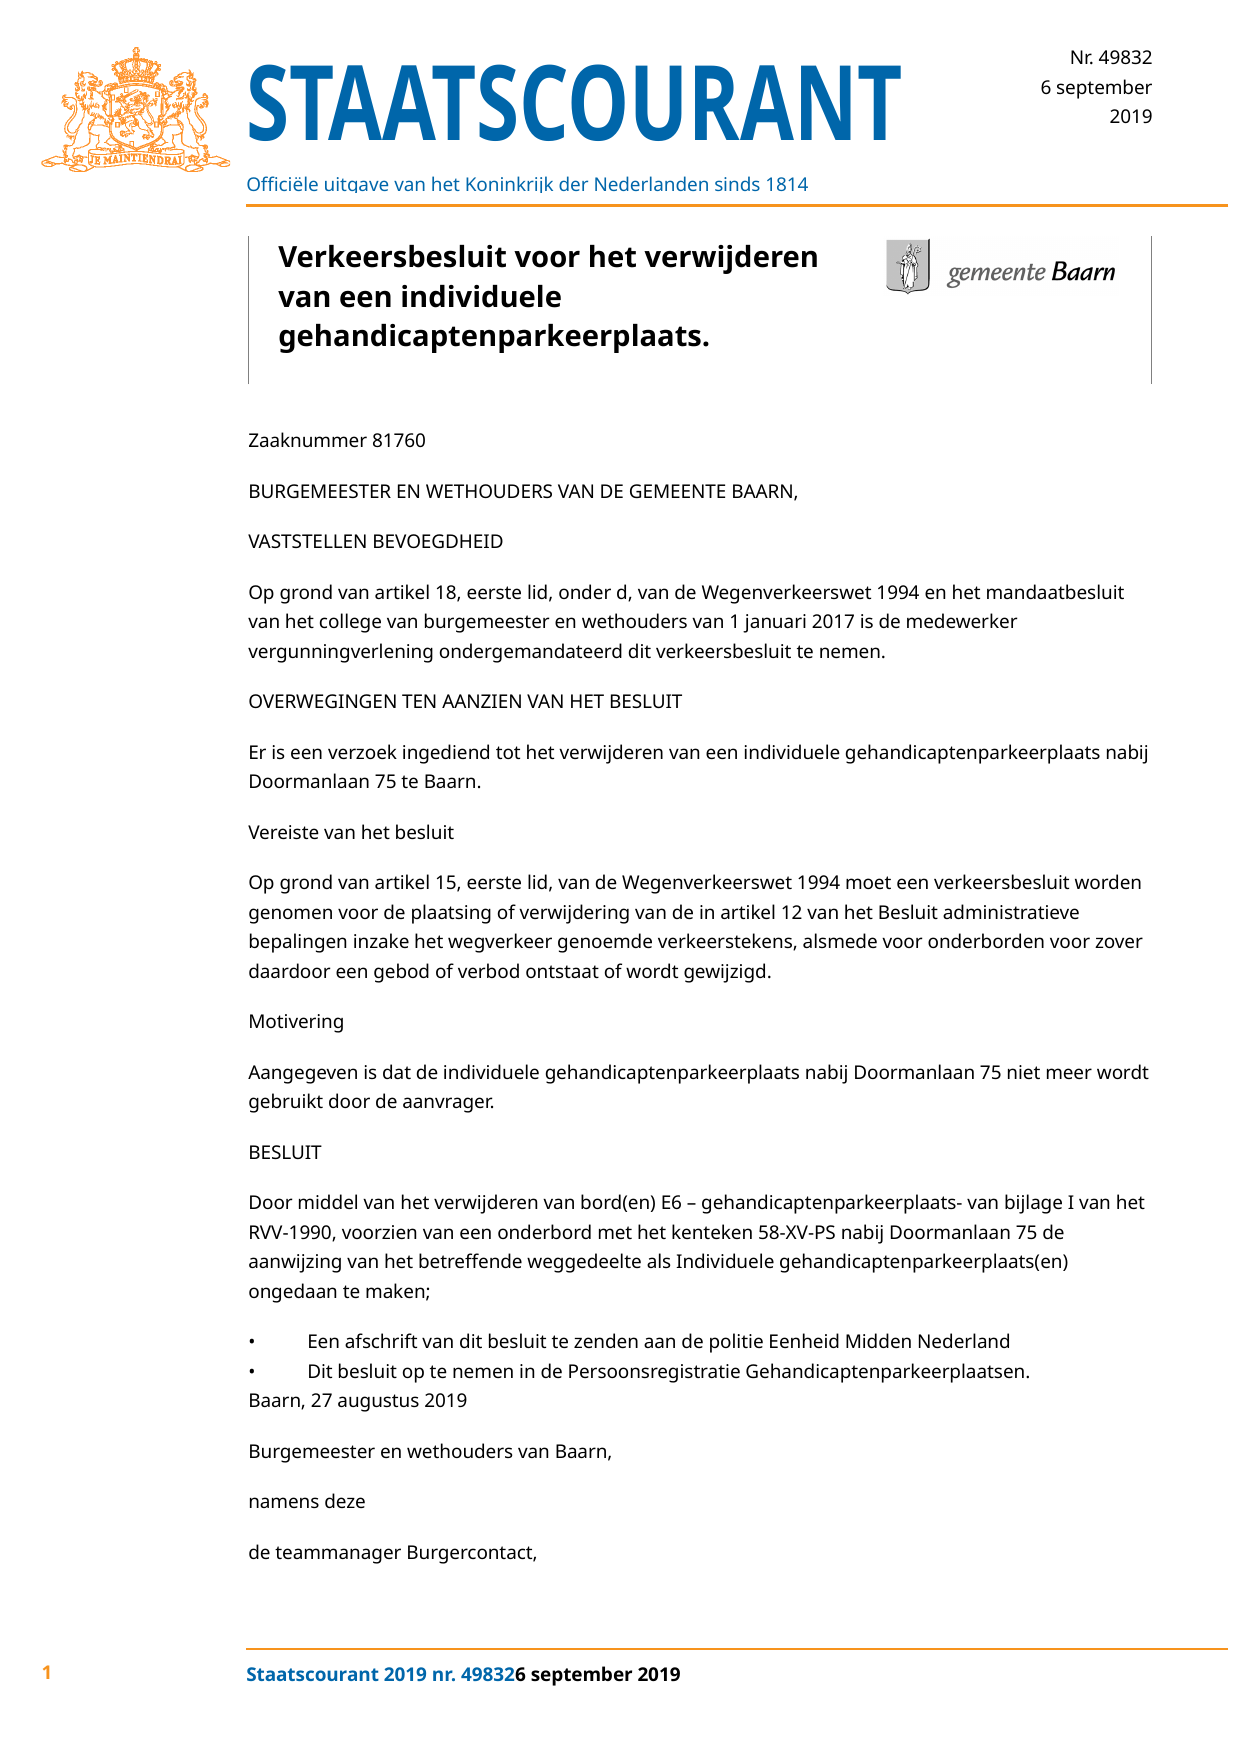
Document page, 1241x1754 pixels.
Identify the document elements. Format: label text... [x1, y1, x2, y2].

text BURGEMEESTER EN WETHOUDERS VAN DE GEMEENTE BAARN, [248, 478, 1152, 504]
text BESLUIT [248, 1139, 1152, 1164]
text VASTSTELLEN BEVOEGDHEID [248, 528, 1152, 554]
table_header Verkeersbesluit voor het verwijderen van een individuele gehandicaptenparkeerplaats. [249, 236, 850, 384]
text Op grond van artikel 18, eerste lid, onder d, van de Wegenverkeerswet 1994 en het mandaatbesluit van het college van burgemeester en wethouders van 1 januari 2017 is de medewerker vergunningverlening ondergemandateerd dit verkeersbesluit te nemen. [248, 579, 1152, 664]
text de teammanager Burgercontact, [248, 1539, 1152, 1564]
text Burgemeester en wethouders van Baarn, [248, 1438, 1152, 1464]
text OVERWEGINGEN TEN AANZIEN VAN HET BESLUIT [248, 688, 1152, 714]
list Dit besluit op te nemen in de Persoonsregistratie Gehandicaptenparkeerplaatsen. [248, 1358, 1152, 1384]
picture [882, 236, 1119, 296]
text Zaaknummer 81760 [248, 428, 1152, 453]
text namens deze [248, 1488, 1152, 1514]
text Aangegeven is dat de individuele gehandicaptenparkeerplaats nabij Doormanlaan 75 niet meer wordt gebruikt door de aanvrager. [248, 1059, 1152, 1114]
text Door middel van het verwijderen van bord(en) E6 – gehandicaptenparkeerplaats- van bijlage I van het RVV-1990, voorzien van een onderbord met het kenteken 58-XV-PS nabij Doormanlaan 75 de aanwijzing van het betreffende weggedeelte als Individuele gehandicaptenparkeerplaats(en) ongedaan te maken; [248, 1189, 1152, 1304]
text Motivering [248, 1008, 1152, 1034]
list Een afschrift van dit besluit te zenden aan de politie Eenheid Midden Nederland [248, 1328, 1152, 1354]
text Er is een verzoek ingediend tot het verwijderen van een individuele gehandicaptenparkeerplaats nabij Doormanlaan 75 te Baarn. [248, 739, 1152, 794]
text Op grond van artikel 15, eerste lid, van de Wegenverkeerswet 1994 moet een verkeersbesluit worden genomen voor de plaatsing of verwijdering van de in artikel 12 van het Besluit administratieve bepalingen inzake het wegverkeer genoemde verkeerstekens, alsmede voor onderborden voor zover daardoor een gebod of verbod ontstaat of wordt gewijzigd. [248, 869, 1152, 984]
table_header [850, 236, 1151, 384]
text Vereiste van het besluit [248, 819, 1152, 844]
text Baarn, 27 augustus 2019 [248, 1388, 1152, 1413]
picture [41, 47, 231, 172]
